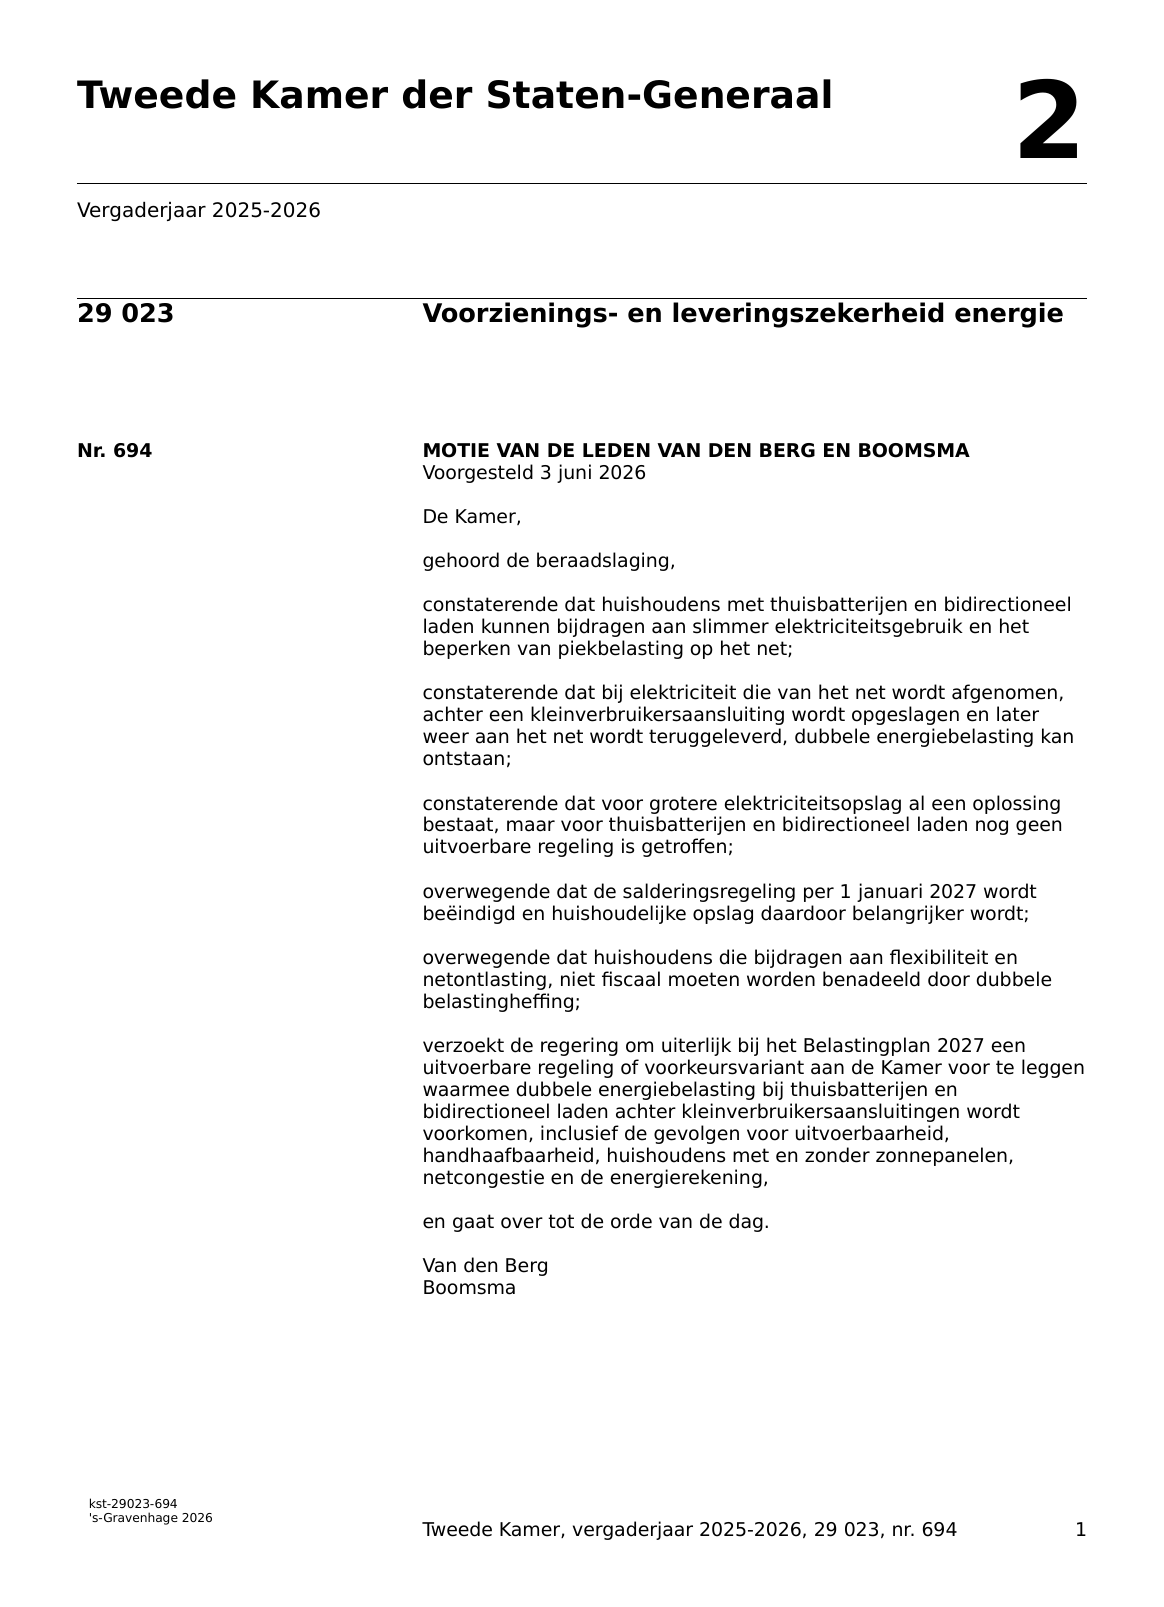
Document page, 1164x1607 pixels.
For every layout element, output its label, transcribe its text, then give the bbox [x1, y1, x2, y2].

text constaterende dat voor grotere elektriciteitsopslag al een oplossing bestaat, maar voor thuisbatterijen en bidirectioneel laden nog geen uitvoerbare regeling is getroffen; [422, 792, 1087, 858]
table_header 2 [886, 59, 1087, 183]
subtitle Nr. 694 MOTIE VAN DE LEDEN VAN DEN BERG EN BOOMSMA [77, 440, 1087, 462]
text De Kamer, [422, 506, 1087, 528]
text constaterende dat bij elektriciteit die van het net wordt afgenomen, achter een kleinverbruikersaansluiting wordt opgeslagen en later weer aan het net wordt teruggeleverd, dubbele energiebelasting kan ontstaan; [422, 682, 1087, 770]
text overwegende dat de salderingsregeling per 1 januari 2027 wordt beëindigd en huishoudelijke opslag daardoor belangrijker wordt; [422, 881, 1087, 924]
subtitle 29 023 Voorzienings- en leveringszekerheid energie [77, 299, 1087, 329]
text en gaat over tot de orde van de dag. [422, 1211, 1087, 1233]
text Van den Berg [422, 1255, 1087, 1277]
text kst-29023-694 [88, 1497, 323, 1511]
text verzoekt de regering om uiterlijk bij het Belastingplan 2027 een uitvoerbare regeling of voorkeursvariant aan de Kamer voor te leggen waarmee dubbele energiebelasting bij thuisbatterijen en bidirectioneel laden achter kleinverbruikersaansluitingen wordt voorkomen, inclusief de gevolgen voor uitvoerbaarheid, handhaafbaarheid, huishoudens met en zonder zonnepanelen, netcongestie en de energierekening, [422, 1035, 1087, 1189]
text constaterende dat huishoudens met thuisbatterijen en bidirectioneel laden kunnen bijdragen aan slimmer elektriciteitsgebruik en het beperken van piekbelasting op het net; [422, 594, 1087, 660]
table_cell Vergaderjaar 2025-2026 [77, 184, 1087, 298]
table_header Tweede Kamer der Staten-Generaal [77, 59, 886, 183]
text overwegende dat huishoudens die bijdragen aan flexibiliteit en netontlasting, niet fiscaal moeten worden benadeeld door dubbele belastingheffing; [422, 947, 1087, 1013]
text Voorgesteld 3 juni 2026 [422, 462, 1087, 484]
text Boomsma [422, 1277, 1087, 1299]
text 's-Gravenhage 2026 [88, 1511, 323, 1525]
text gehoord de beraadslaging, [422, 550, 1087, 572]
